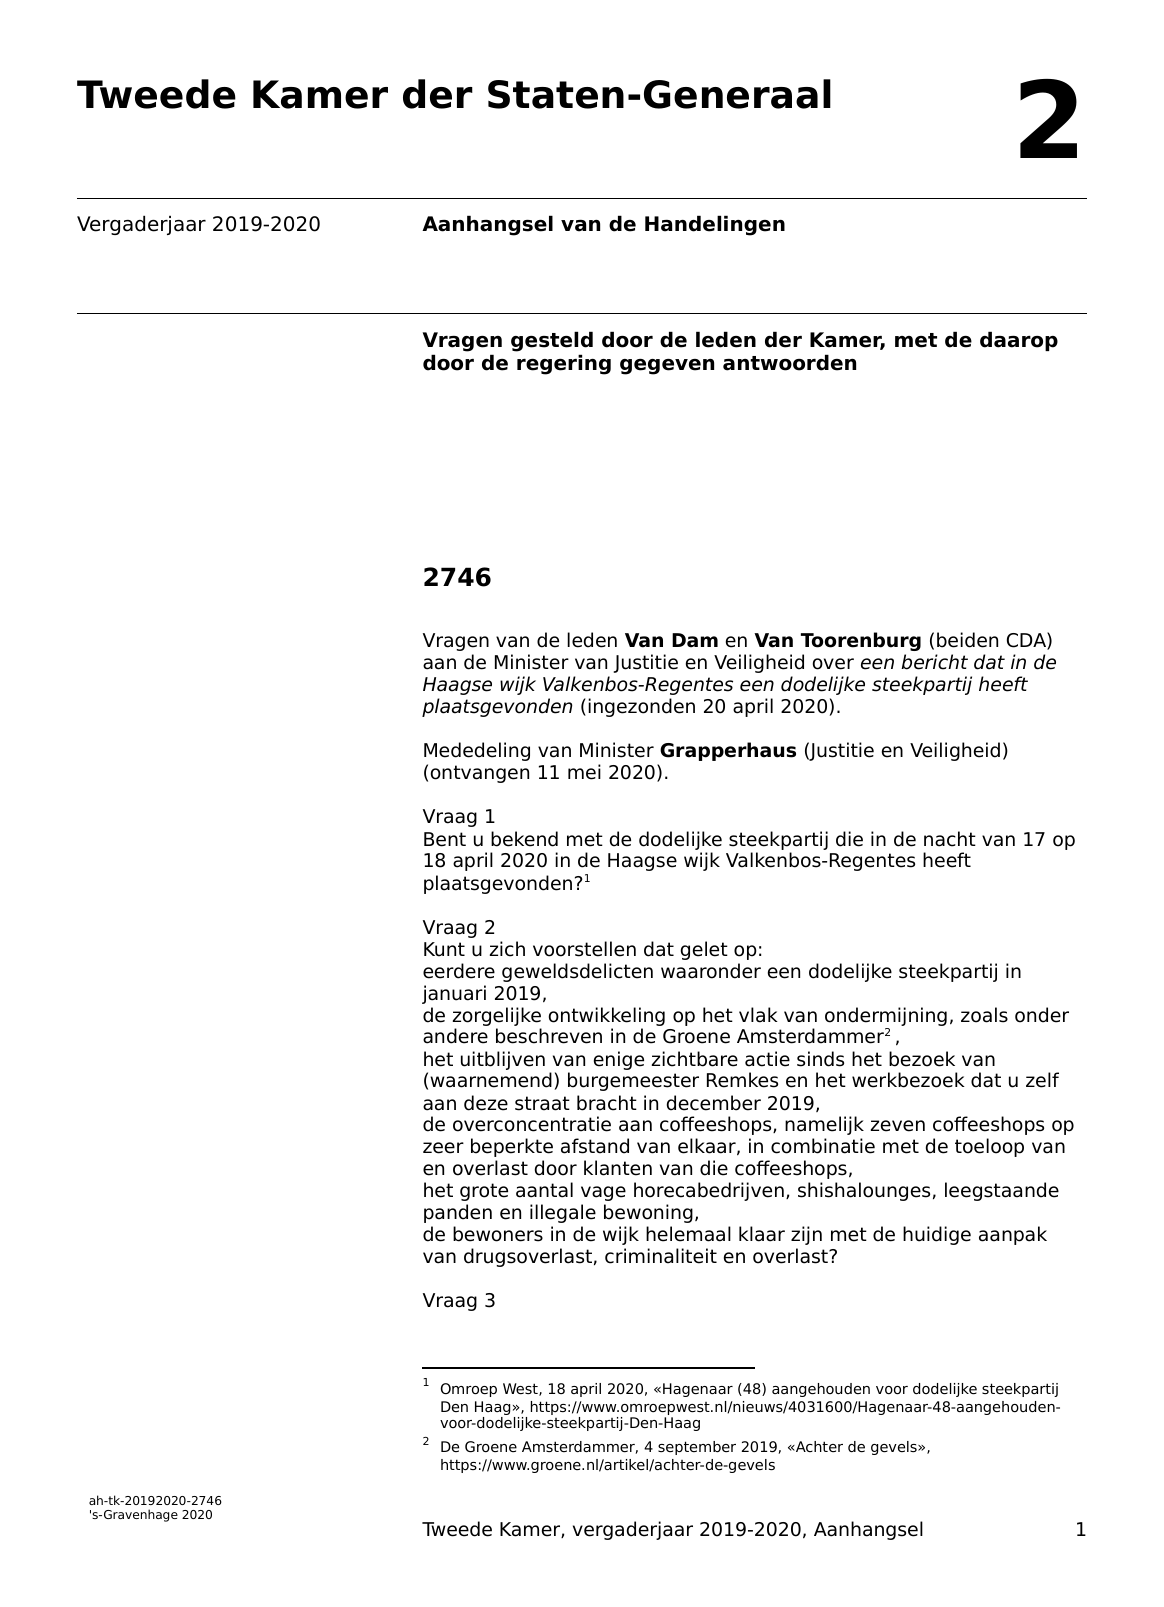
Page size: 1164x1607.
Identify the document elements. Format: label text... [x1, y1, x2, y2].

text ah-tk-20192020-2746 [88, 1494, 323, 1508]
table_cell Aanhangsel van de Handelingen [422, 199, 1087, 313]
table_cell Vergaderjaar 2019-2020 [77, 199, 422, 313]
text Vragen van de leden Van Dam en Van Toorenburg (beiden CDA) aan de Minister van Justitie en Veiligheid over een bericht dat in de Haagse wijk Valkenbos-Regentes een dodelijke steekpartij heeft plaatsgevonden (ingezonden 20 april 2020). [422, 630, 1087, 718]
text Bent u bekend met de dodelijke steekpartij die in de nacht van 17 op 18 april 2020 in de Haagse wijk Valkenbos-Regentes heeft plaatsgevonden? [422, 828, 1087, 894]
table_cell Vragen gesteld door de leden der Kamer, met de daarop door de regering gegeven antwoorden [422, 314, 1087, 375]
text Omroep West, 18 april 2020, «Hagenaar (48) aangehouden voor dodelijke steekpartij Den Haag», https://www.omroepwest.nl/nieuws/4031600/Hagenaar-48-aangehouden-voor-dodelijke-steekpartij-Den-Haag [422, 1377, 1087, 1432]
text Vraag 3 [422, 1290, 1087, 1312]
text eerdere geweldsdelicten waaronder een dodelijke steekpartij in januari 2019, [422, 961, 1087, 1004]
text de overconcentratie aan coffeeshops, namelijk zeven coffeeshops op zeer beperkte afstand van elkaar, in combinatie met de toeloop van en overlast door klanten van die coffeeshops, [422, 1114, 1087, 1180]
text 's-Gravenhage 2020 [88, 1508, 323, 1522]
text Vraag 2 [422, 917, 1087, 938]
table_header Tweede Kamer der Staten-Generaal [77, 59, 886, 198]
text Mededeling van Minister Grapperhaus (Justitie en Veiligheid) (ontvangen 11 mei 2020). [422, 740, 1087, 784]
text Kunt u zich voorstellen dat gelet op: [422, 938, 1087, 961]
text De Groene Amsterdammer, 4 september 2019, «Achter de gevels», https://www.groene.nl/artikel/achter-de-gevels [422, 1435, 1087, 1474]
table_cell [77, 314, 422, 375]
text Vraag 1 [422, 806, 1087, 828]
text 2746 [422, 563, 1087, 592]
text de bewoners in de wijk helemaal klaar zijn met de huidige aanpak van drugsoverlast, criminaliteit en overlast? [422, 1224, 1087, 1268]
text de zorgelijke ontwikkeling op het vlak van ondermijning, zoals onder andere beschreven in de Groene Amsterdammer, [422, 1004, 1087, 1048]
table_header 2 [886, 59, 1087, 198]
text het uitblijven van enige zichtbare actie sinds het bezoek van (waarnemend) burgemeester Remkes en het werkbezoek dat u zelf aan deze straat bracht in december 2019, [422, 1048, 1087, 1114]
text het grote aantal vage horecabedrijven, shishalounges, leegstaande panden en illegale bewoning, [422, 1180, 1087, 1224]
